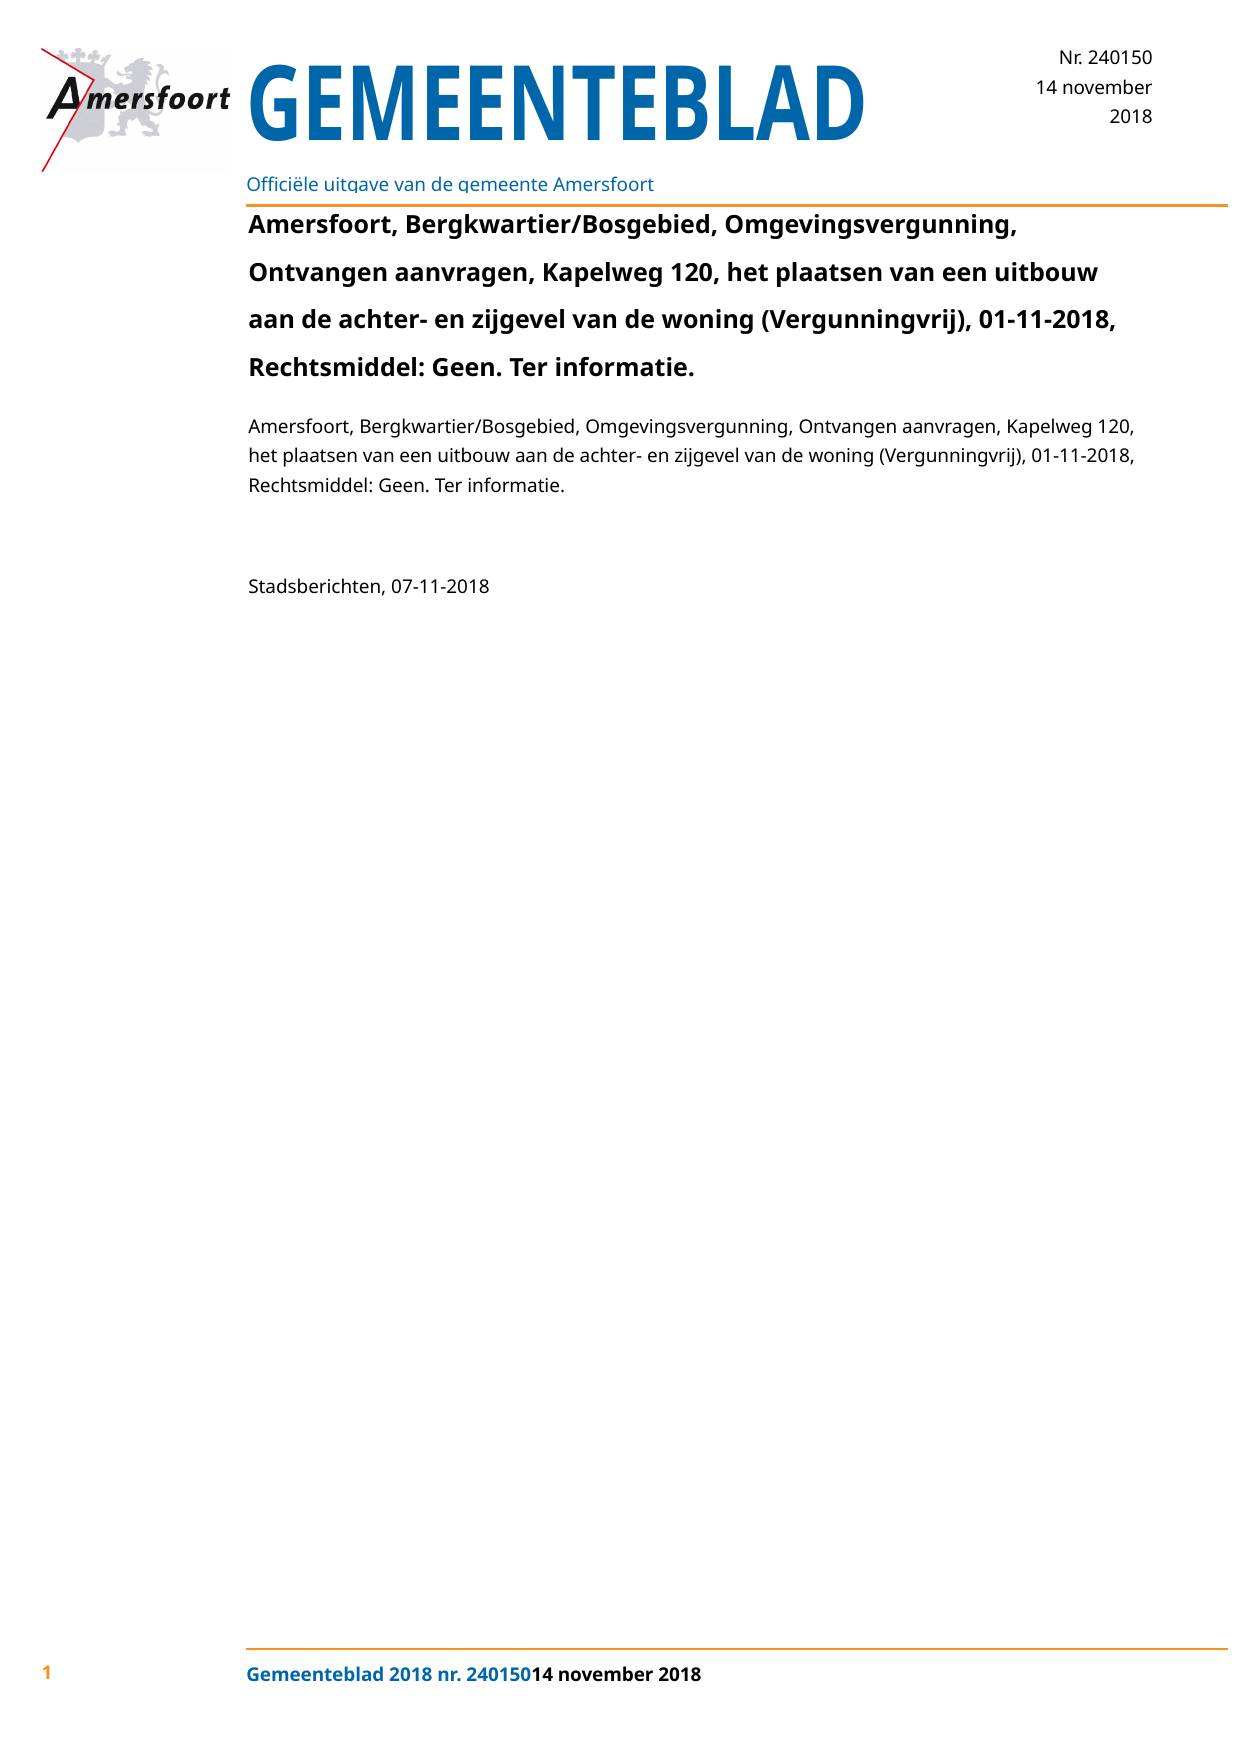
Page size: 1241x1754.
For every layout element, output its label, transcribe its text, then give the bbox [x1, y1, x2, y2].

picture [41, 47, 231, 172]
text Amersfoort, Bergkwartier/Bosgebied, Omgevingsvergunning, Ontvangen aanvragen, Kapelweg 120, het plaatsen van een uitbouw aan de achter- en zijgevel van de woning (Vergunningvrij), 01-11-2018, Rechtsmiddel: Geen. Ter informatie. [248, 207, 1152, 384]
text Stadsberichten, 07-11-2018 [248, 573, 1152, 599]
text Amersfoort, Bergkwartier/Bosgebied, Omgevingsvergunning, Ontvangen aanvragen, Kapelweg 120, het plaatsen van een uitbouw aan de achter- en zijgevel van de woning (Vergunningvrij), 01-11-2018, Rechtsmiddel: Geen. Ter informatie. [248, 413, 1152, 498]
